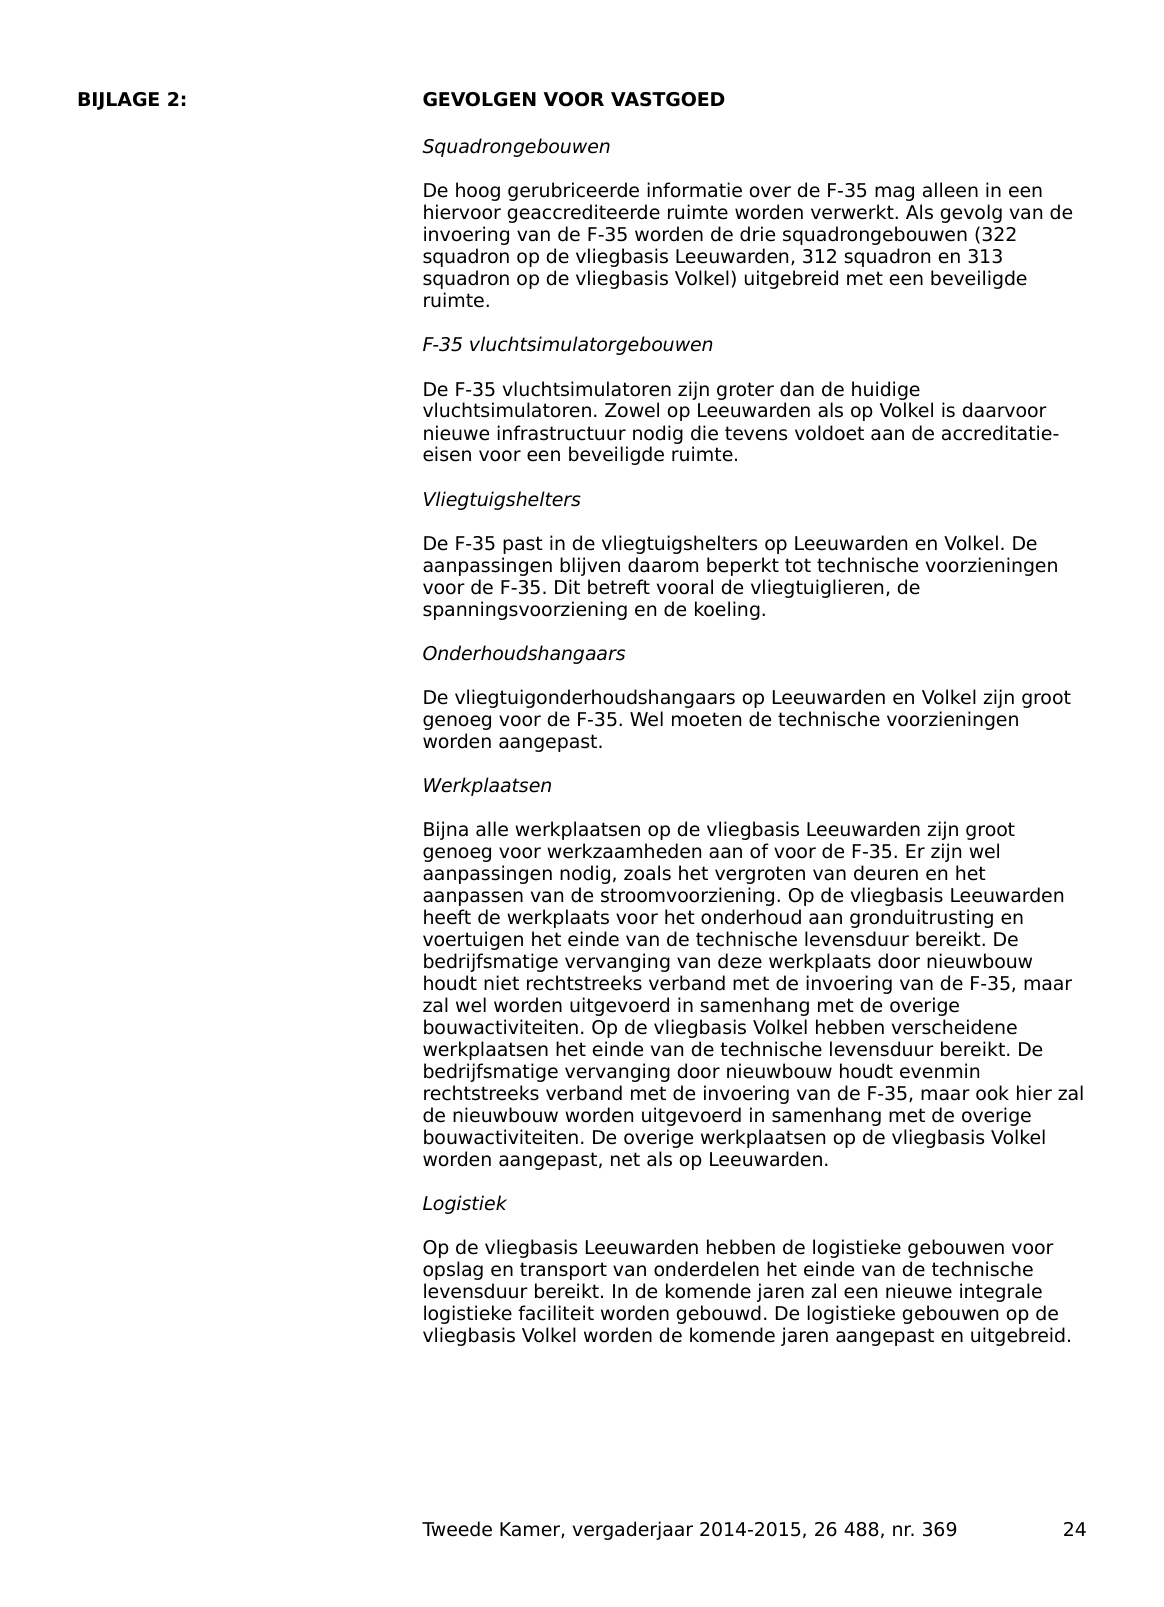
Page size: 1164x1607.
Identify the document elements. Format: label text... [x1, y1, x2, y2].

text De vliegtuigonderhoudshangaars op Leeuwarden en Volkel zijn groot genoeg voor de F-35. Wel moeten de technische voorzieningen worden aangepast. [422, 687, 1087, 753]
subtitle Werkplaatsen [422, 775, 1087, 797]
subtitle Vliegtuigshelters [422, 488, 1087, 511]
text De hoog gerubriceerde informatie over de F-35 mag alleen in een hiervoor geaccrediteerde ruimte worden verwerkt. Als gevolg van de invoering van de F-35 worden de drie squadrongebouwen (322 squadron op de vliegbasis Leeuwarden, 312 squadron en 313 squadron op de vliegbasis Volkel) uitgebreid met een beveiligde ruimte. [422, 180, 1087, 312]
subtitle Onderhoudshangaars [422, 643, 1087, 665]
text De F-35 past in de vliegtuigshelters op Leeuwarden en Volkel. De aanpassingen blijven daarom beperkt tot technische voorzieningen voor de F-35. Dit betreft vooral de vliegtuiglieren, de spanningsvoorziening en de koeling. [422, 533, 1087, 621]
subtitle F-35 vluchtsimulatorgebouwen [422, 334, 1087, 356]
subtitle Logistiek [422, 1193, 1087, 1215]
text Op de vliegbasis Leeuwarden hebben de logistieke gebouwen voor opslag en transport van onderdelen het einde van de technische levensduur bereikt. In de komende jaren zal een nieuwe integrale logistieke faciliteit worden gebouwd. De logistieke gebouwen op de vliegbasis Volkel worden de komende jaren aangepast en uitgebreid. [422, 1237, 1087, 1347]
text De F-35 vluchtsimulatoren zijn groter dan de huidige vluchtsimulatoren. Zowel op Leeuwarden als op Volkel is daarvoor nieuwe infrastructuur nodig die tevens voldoet aan de accreditatie-eisen voor een beveiligde ruimte. [422, 378, 1087, 466]
subtitle BIJLAGE 2: GEVOLGEN VOOR VASTGOED [77, 89, 1087, 111]
subtitle Squadrongebouwen [422, 136, 1087, 158]
text Bijna alle werkplaatsen op de vliegbasis Leeuwarden zijn groot genoeg voor werkzaamheden aan of voor de F-35. Er zijn wel aanpassingen nodig, zoals het vergroten van deuren en het aanpassen van de stroomvoorziening. Op de vliegbasis Leeuwarden heeft de werkplaats voor het onderhoud aan gronduitrusting en voertuigen het einde van de technische levensduur bereikt. De bedrijfsmatige vervanging van deze werkplaats door nieuwbouw houdt niet rechtstreeks verband met de invoering van de F-35, maar zal wel worden uitgevoerd in samenhang met de overige bouwactiviteiten. Op de vliegbasis Volkel hebben verscheidene werkplaatsen het einde van de technische levensduur bereikt. De bedrijfsmatige vervanging door nieuwbouw houdt evenmin rechtstreeks verband met de invoering van de F-35, maar ook hier zal de nieuwbouw worden uitgevoerd in samenhang met de overige bouwactiviteiten. De overige werkplaatsen op de vliegbasis Volkel worden aangepast, net als op Leeuwarden. [422, 819, 1087, 1171]
